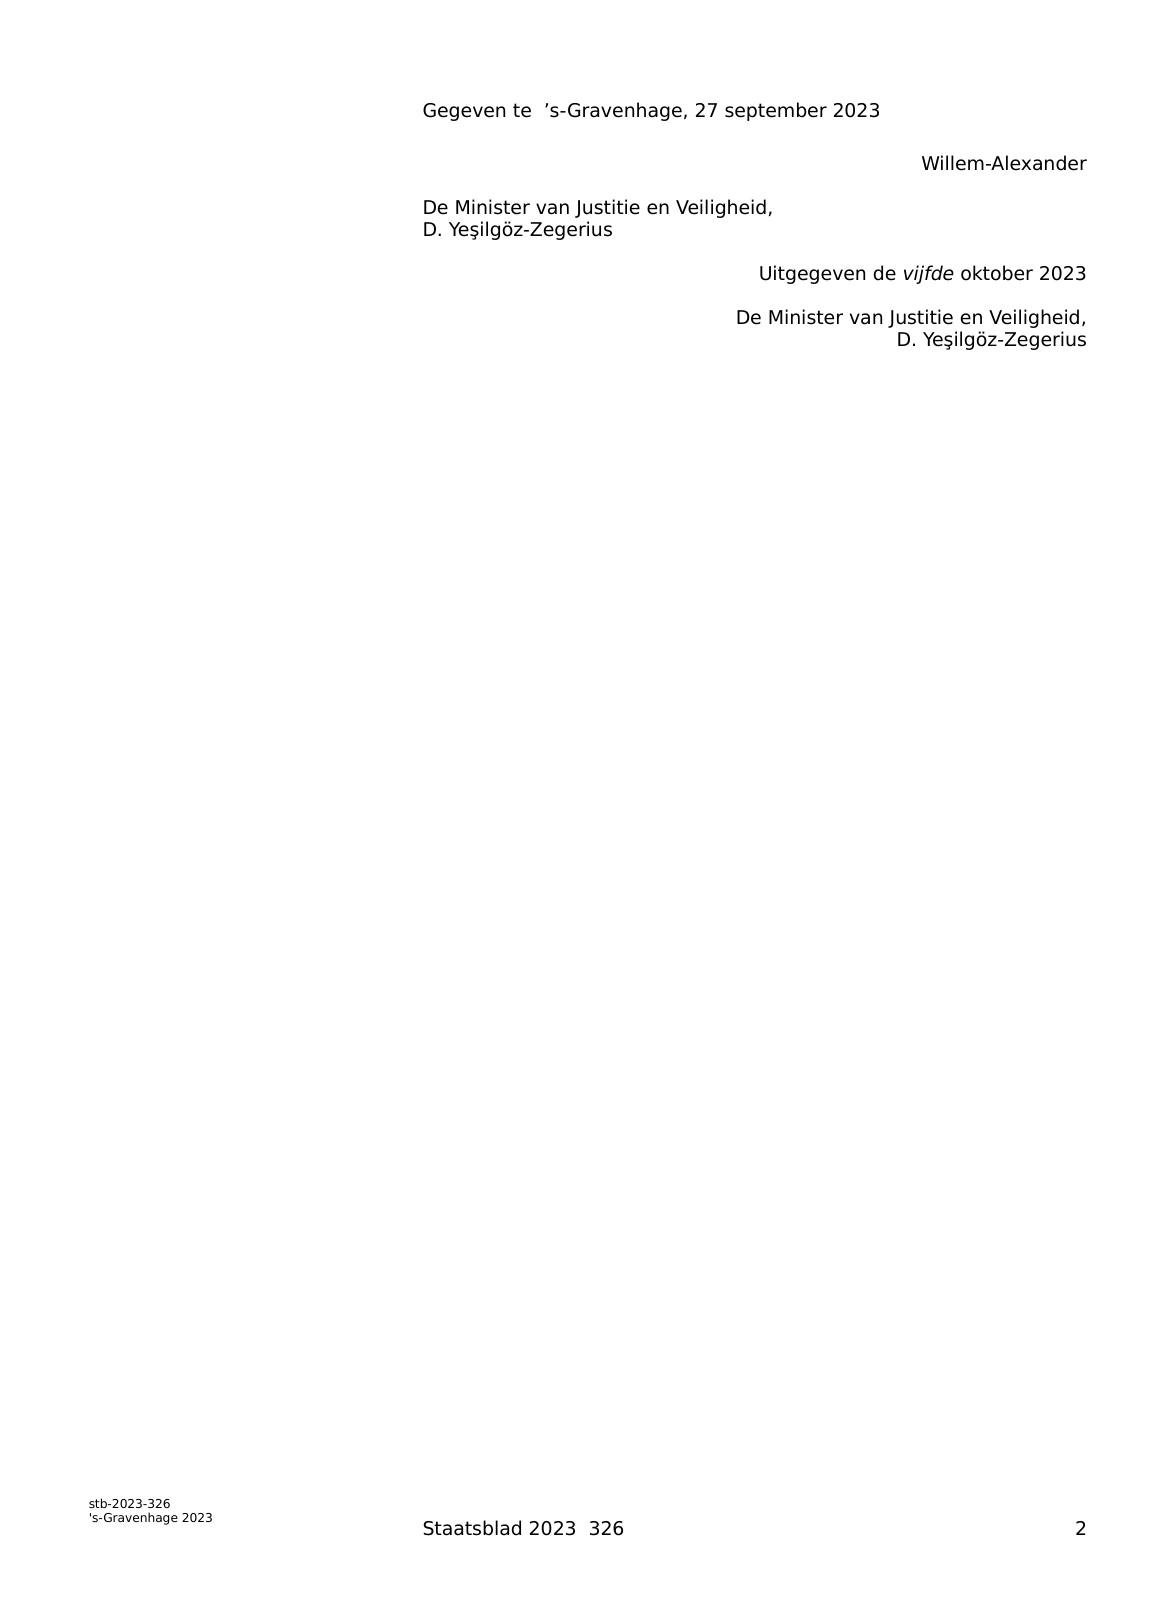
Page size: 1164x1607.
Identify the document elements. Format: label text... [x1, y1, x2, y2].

text Uitgegeven de vijfde oktober 2023 [422, 263, 1087, 285]
text De Minister van Justitie en Veiligheid, D. Yeşilgöz-Zegerius [422, 307, 1087, 351]
text Willem-Alexander [422, 152, 1087, 174]
text 's-Gravenhage 2023 [88, 1511, 323, 1525]
text stb-2023-326 [88, 1497, 323, 1511]
text De Minister van Justitie en Veiligheid, D. Yeşilgöz-Zegerius [422, 197, 1087, 241]
text Gegeven te ’s-Gravenhage, 27 september 2023 [422, 100, 1087, 122]
